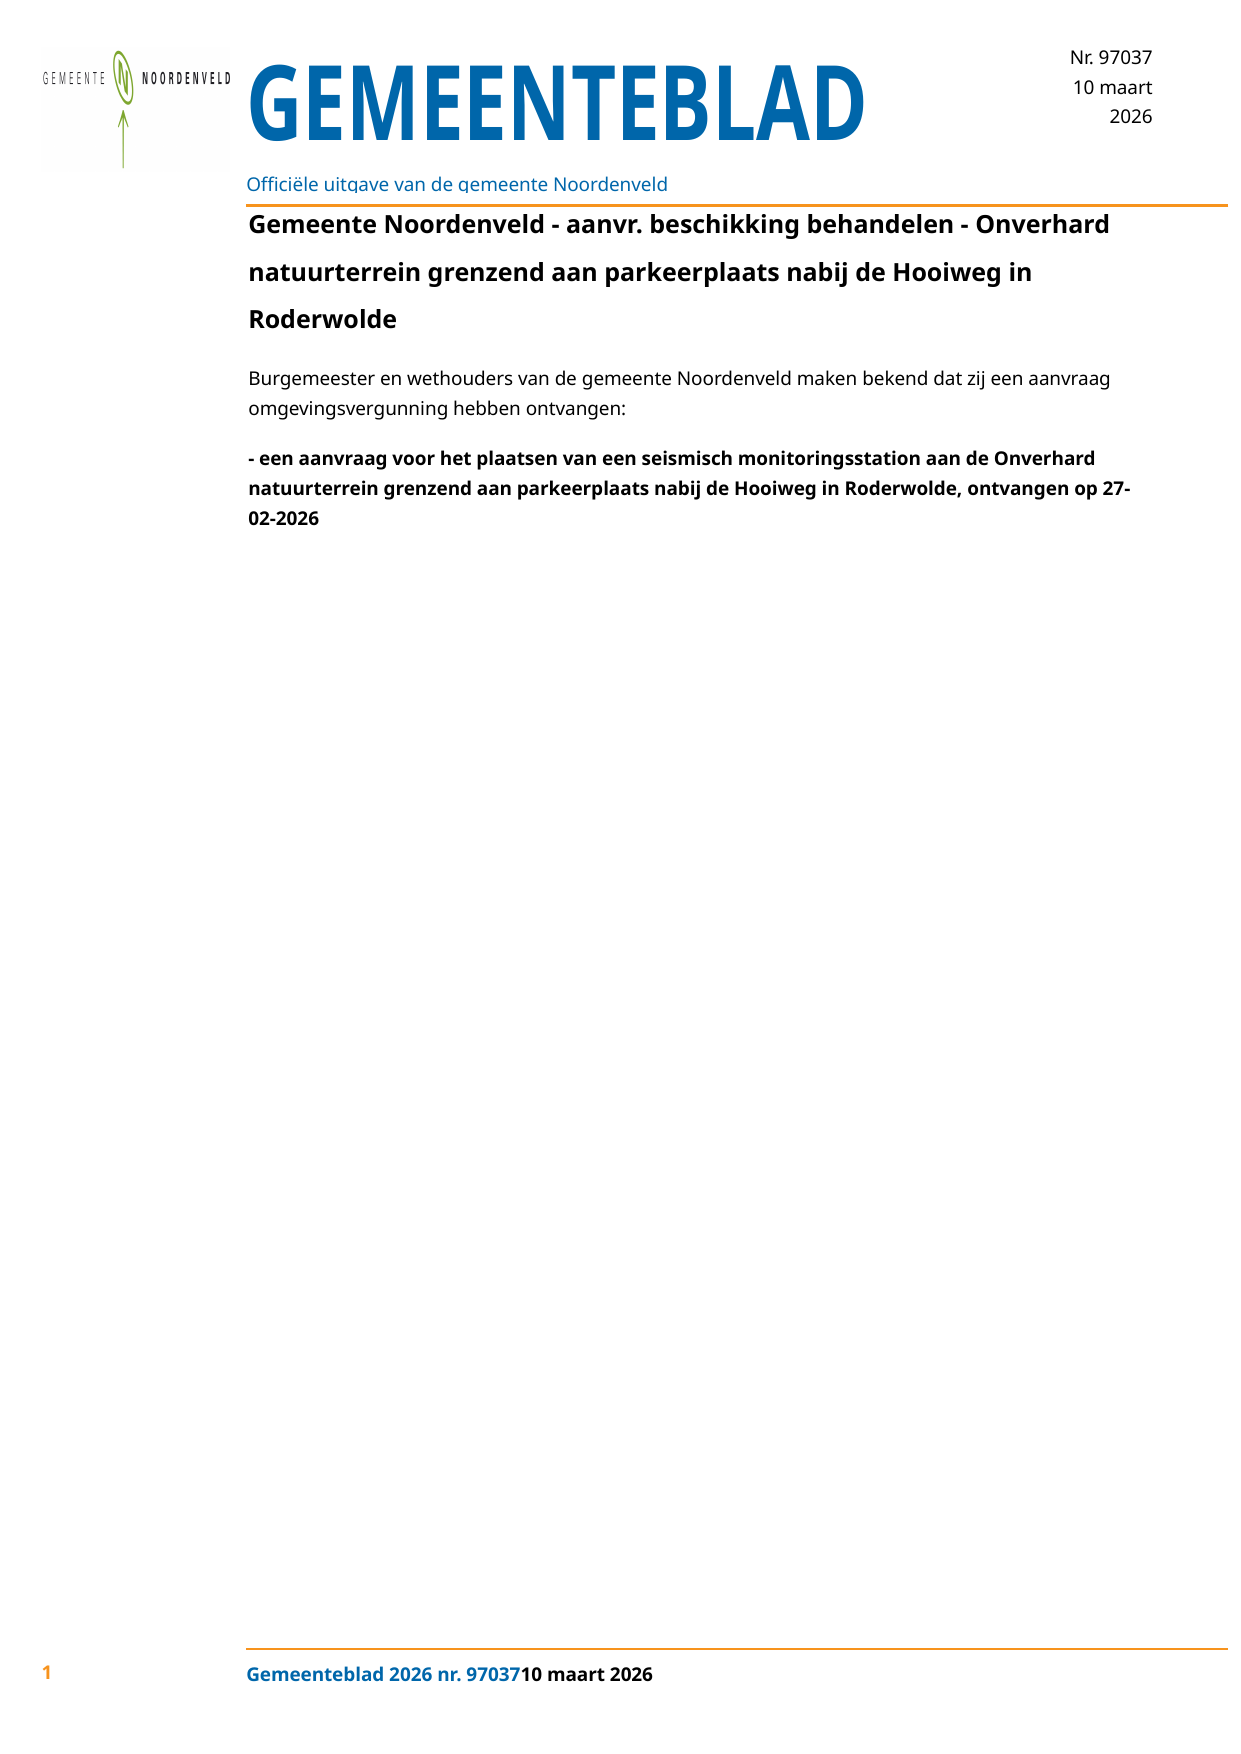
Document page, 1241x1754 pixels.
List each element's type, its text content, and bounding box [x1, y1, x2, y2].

text Burgemeester en wethouders van de gemeente Noordenveld maken bekend dat zij een aanvraag omgevingsvergunning hebben ontvangen: [248, 366, 1152, 421]
picture [41, 47, 231, 172]
text Gemeente Noordenveld - aanvr. beschikking behandelen - Onverhard natuurterrein grenzend aan parkeerplaats nabij de Hooiweg in Roderwolde [248, 207, 1152, 336]
text - een aanvraag voor het plaatsen van een seismisch monitoringsstation aan de Onverhard natuurterrein grenzend aan parkeerplaats nabij de Hooiweg in Roderwolde, ontvangen op 27-02-2026 [248, 446, 1152, 530]
